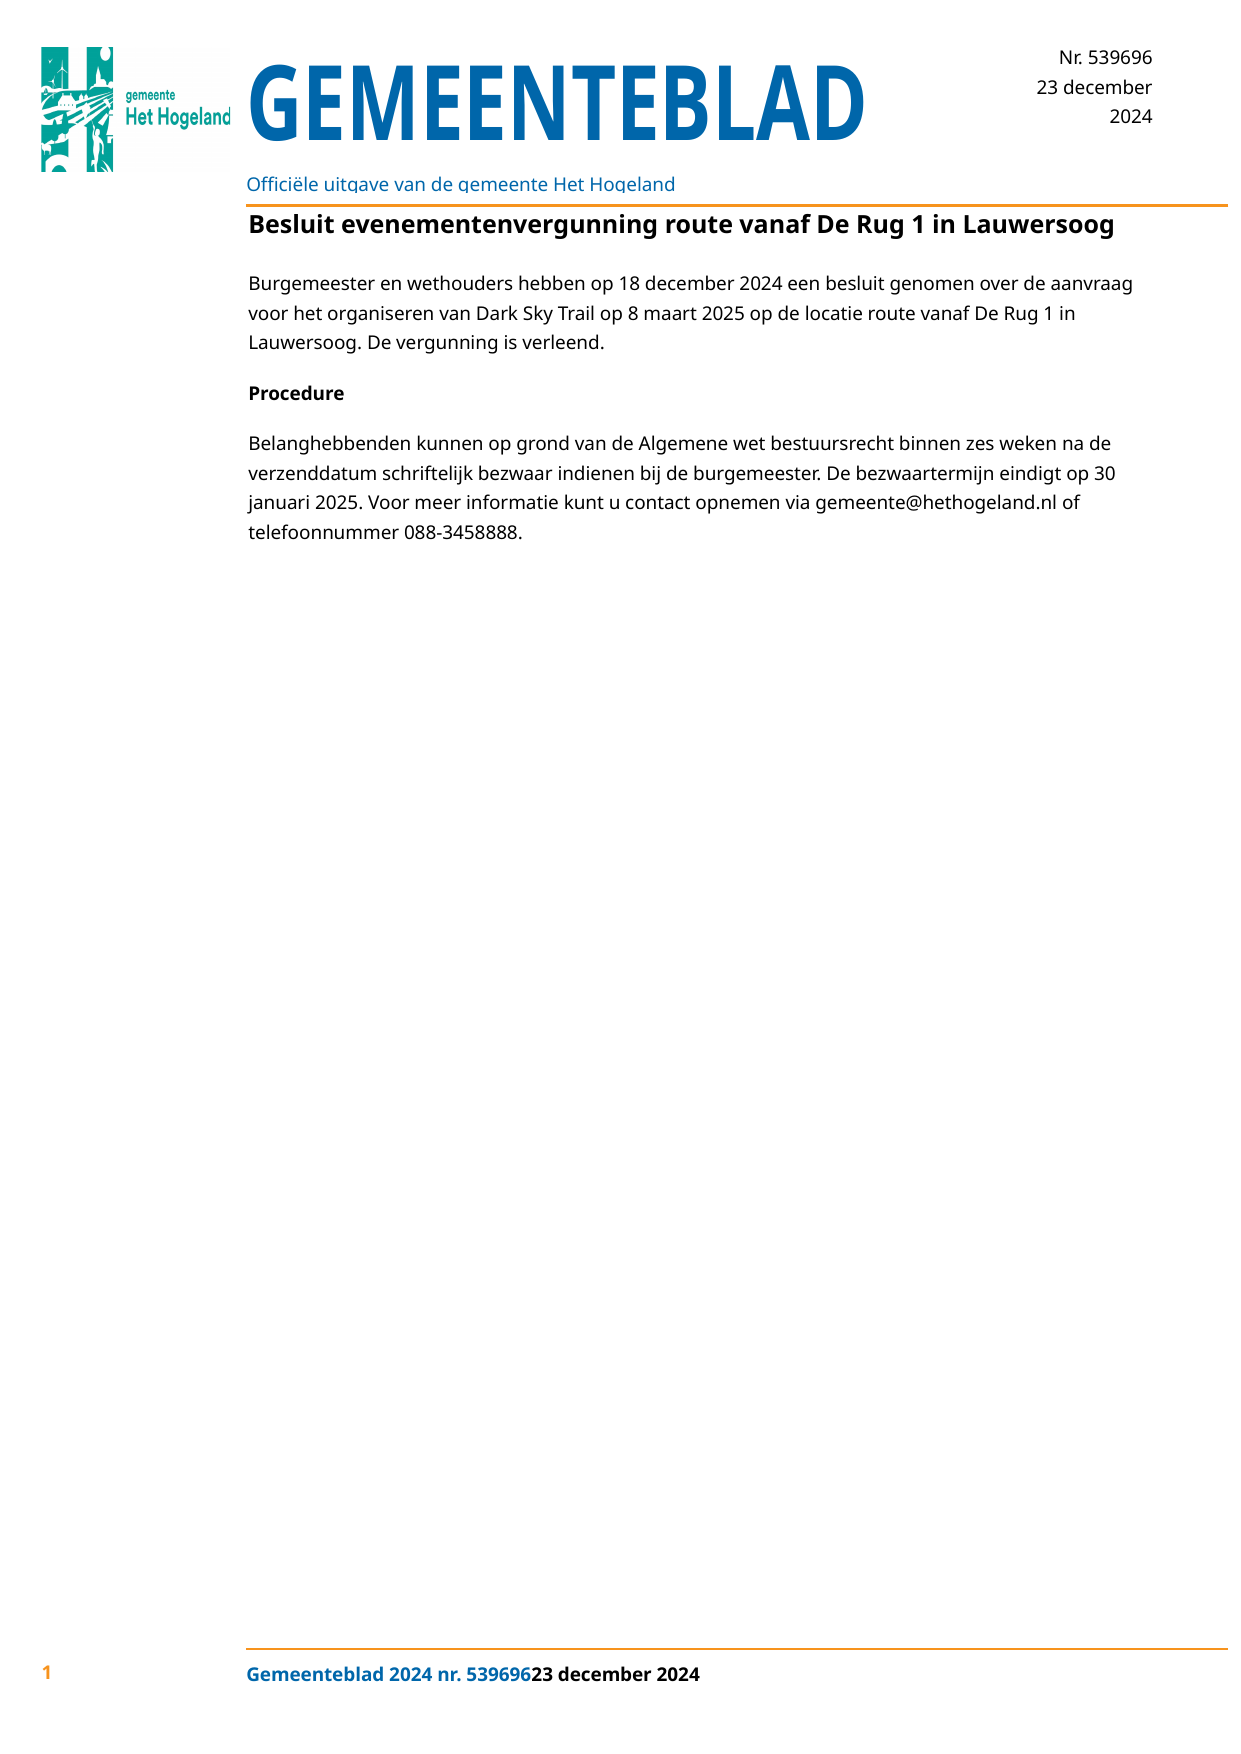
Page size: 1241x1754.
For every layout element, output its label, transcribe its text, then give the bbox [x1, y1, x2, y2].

text Besluit evenementenvergunning route vanaf De Rug 1 in Lauwersoog [248, 207, 1152, 241]
text Burgemeester en wethouders hebben op 18 december 2024 een besluit genomen over de aanvraag voor het organiseren van Dark Sky Trail op 8 maart 2025 op de locatie route vanaf De Rug 1 in Lauwersoog. De vergunning is verleend. [248, 270, 1152, 355]
picture [41, 47, 231, 172]
text Procedure [248, 380, 1152, 406]
text Belanghebbenden kunnen op grond van de Algemene wet bestuursrecht binnen zes weken na de verzenddatum schriftelijk bezwaar indienen bij de burgemeester. De bezwaartermijn eindigt op 30 januari 2025. Voor meer informatie kunt u contact opnemen via gemeente@hethogeland.nl of telefoonnummer 088-3458888. [248, 430, 1152, 545]
